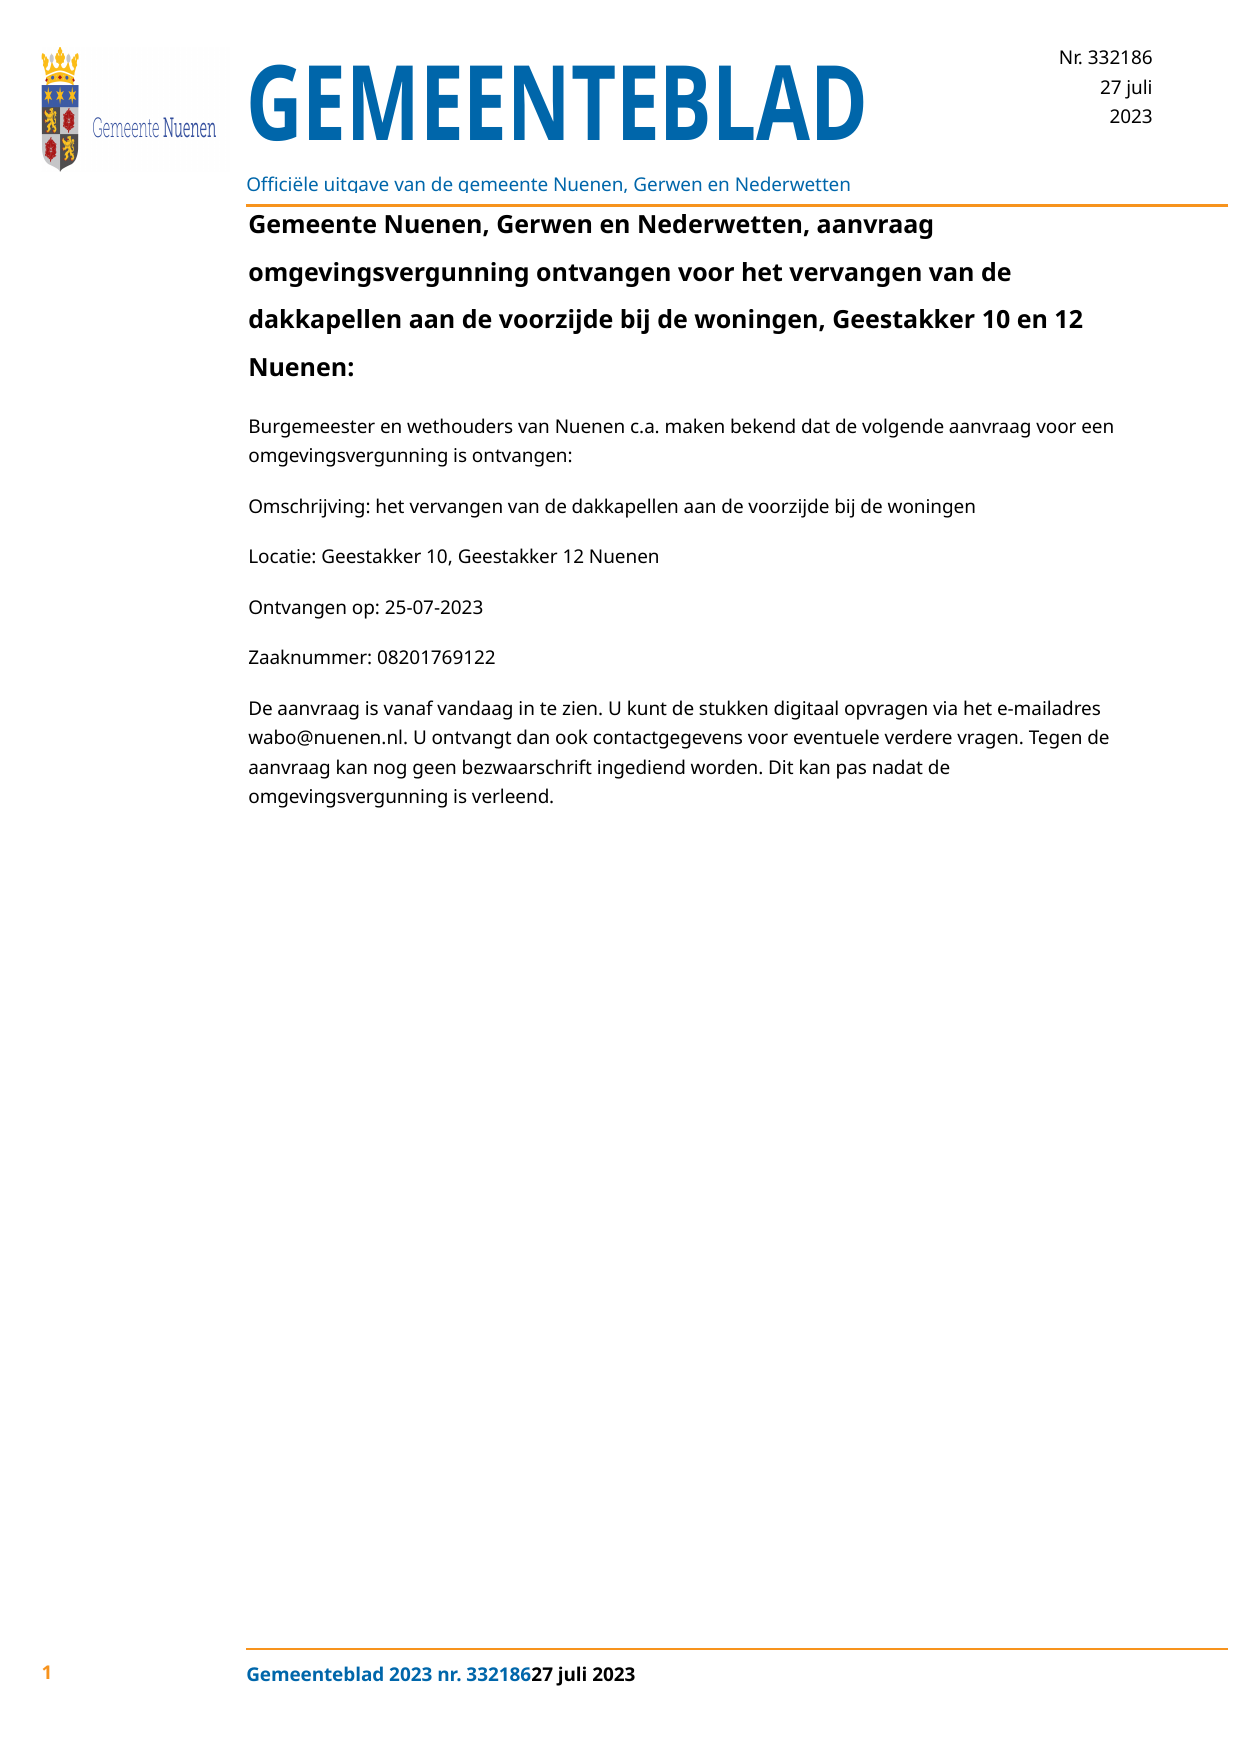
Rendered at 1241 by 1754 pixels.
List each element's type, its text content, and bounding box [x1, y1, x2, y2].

text Locatie: Geestakker 10, Geestakker 12 Nuenen [248, 543, 1152, 569]
picture [41, 47, 231, 172]
text Gemeente Nuenen, Gerwen en Nederwetten, aanvraag omgevingsvergunning ontvangen voor het vervangen van de dakkapellen aan de voorzijde bij de woningen, Geestakker 10 en 12 Nuenen: [248, 207, 1152, 384]
text Zaaknummer: 08201769122 [248, 644, 1152, 670]
text Ontvangen op: 25-07-2023 [248, 594, 1152, 620]
text Omschrijving: het vervangen van de dakkapellen aan de voorzijde bij de woningen [248, 493, 1152, 519]
text Burgemeester en wethouders van Nuenen c.a. maken bekend dat de volgende aanvraag voor een omgevingsvergunning is ontvangen: [248, 413, 1152, 468]
text De aanvraag is vanaf vandaag in te zien. U kunt de stukken digitaal opvragen via het e-mailadres wabo@nuenen.nl. U ontvangt dan ook contactgegevens voor eventuele verdere vragen. Tegen de aanvraag kan nog geen bezwaarschrift ingediend worden. Dit kan pas nadat de omgevingsvergunning is verleend. [248, 695, 1152, 809]
